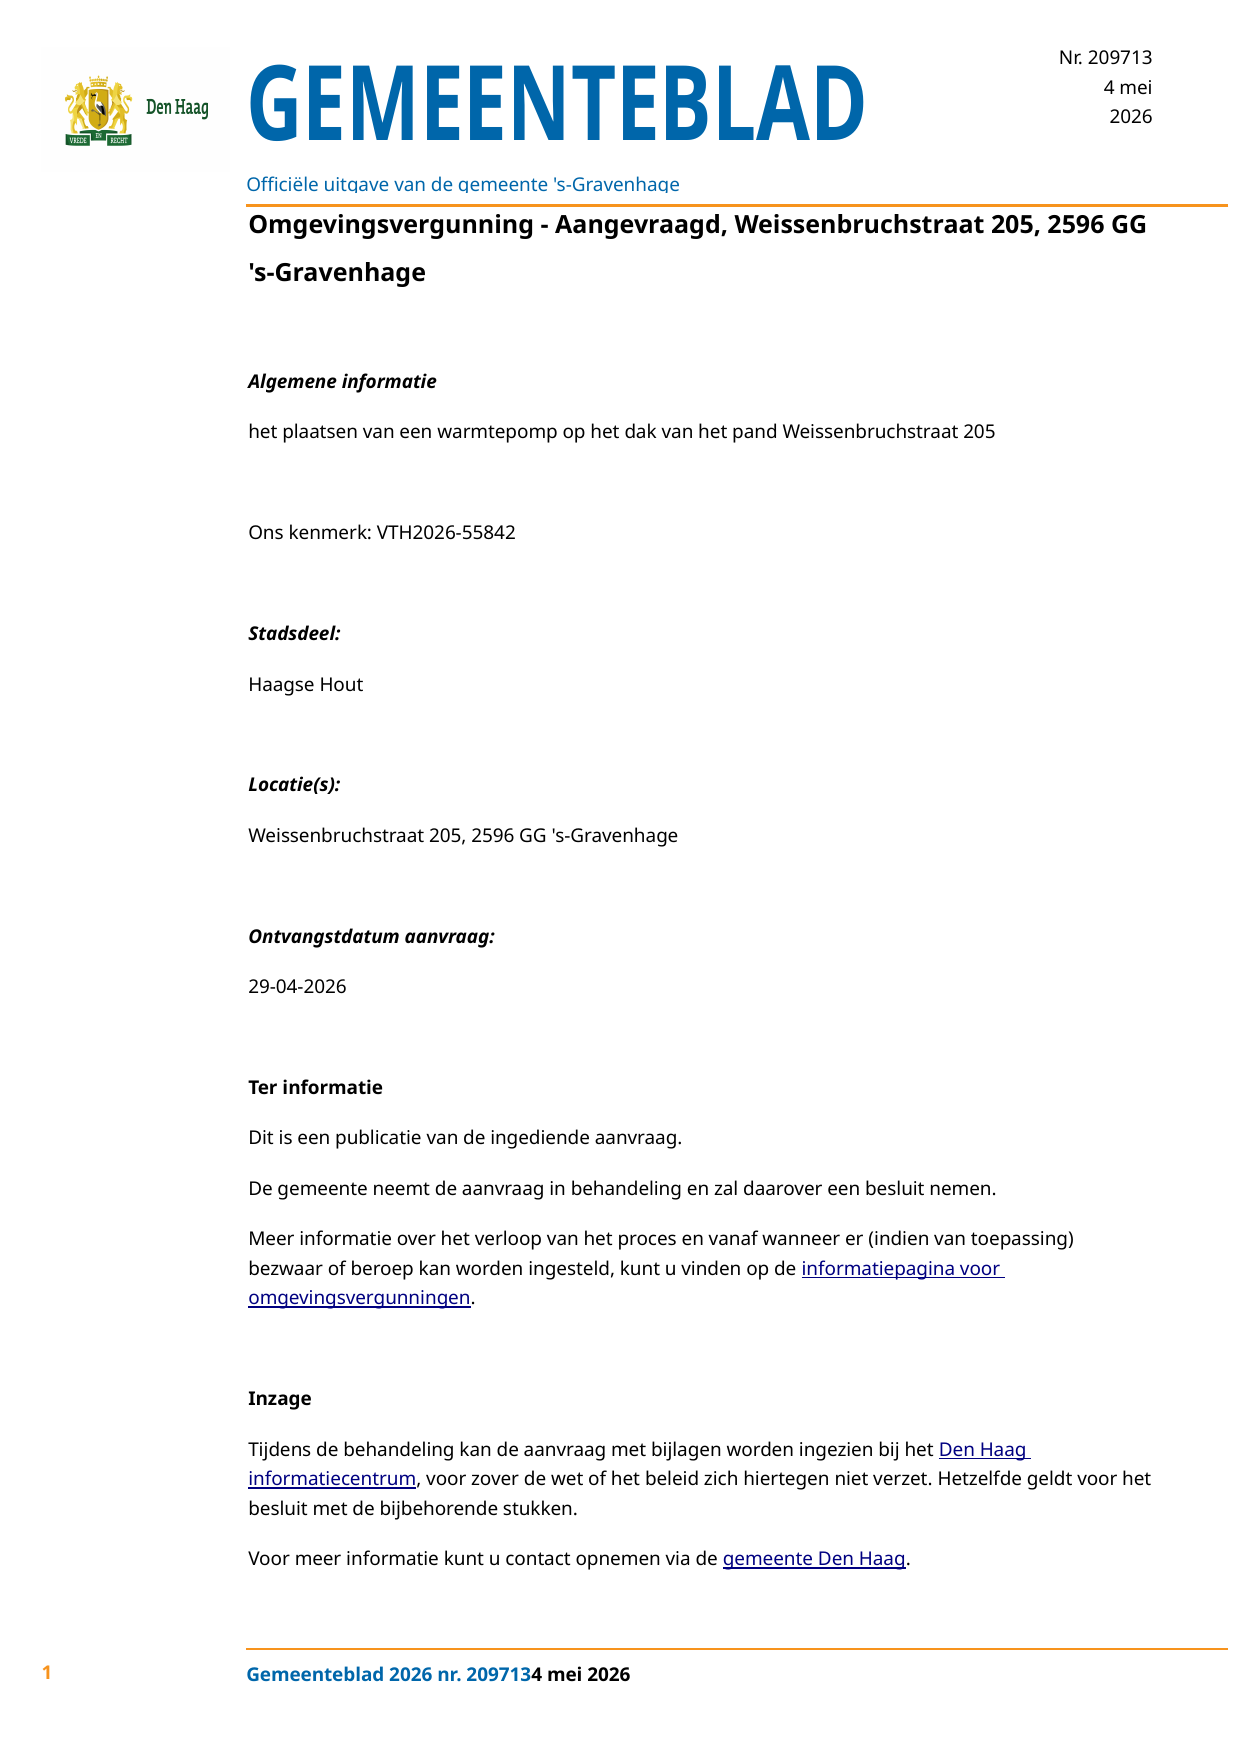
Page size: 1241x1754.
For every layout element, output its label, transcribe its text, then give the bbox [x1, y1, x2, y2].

text Voor meer informatie kunt u contact opnemen via de gemeente Den Haag. [248, 1545, 1152, 1571]
text Tijdens de behandeling kan de aanvraag met bijlagen worden ingezien bij het Den Haag informatiecentrum, voor zover de wet of het beleid zich hiertegen niet verzet. Hetzelfde geldt voor het besluit met de bijbehorende stukken. [248, 1436, 1152, 1521]
text Ons kenmerk: VTH2026-55842 [248, 519, 1152, 545]
text 29-04-2026 [248, 973, 1152, 999]
text Algemene informatie [248, 368, 1152, 394]
text Inzage [248, 1385, 1152, 1411]
text Dit is een publicatie van de ingediende aanvraag. [248, 1124, 1152, 1150]
text Meer informatie over het verloop van het proces en vanaf wanneer er (indien van toepassing) bezwaar of beroep kan worden ingesteld, kunt u vinden op de informatiepagina voor omgevingsvergunningen. [248, 1225, 1152, 1310]
text het plaatsen van een warmtepomp op het dak van het pand Weissenbruchstraat 205 [248, 419, 1152, 444]
text Weissenbruchstraat 205, 2596 GG 's-Gravenhage [248, 822, 1152, 848]
picture [41, 47, 231, 172]
text Haagse Hout [248, 671, 1152, 697]
text Omgevingsvergunning - Aangevraagd, Weissenbruchstraat 205, 2596 GG 's-Gravenhage [248, 207, 1152, 288]
text De gemeente neemt de aanvraag in behandeling en zal daarover een besluit nemen. [248, 1175, 1152, 1201]
text Ter informatie [248, 1074, 1152, 1100]
text Locatie(s): [248, 772, 1152, 797]
text Ontvangstdatum aanvraag: [248, 923, 1152, 949]
text Stadsdeel: [248, 620, 1152, 646]
